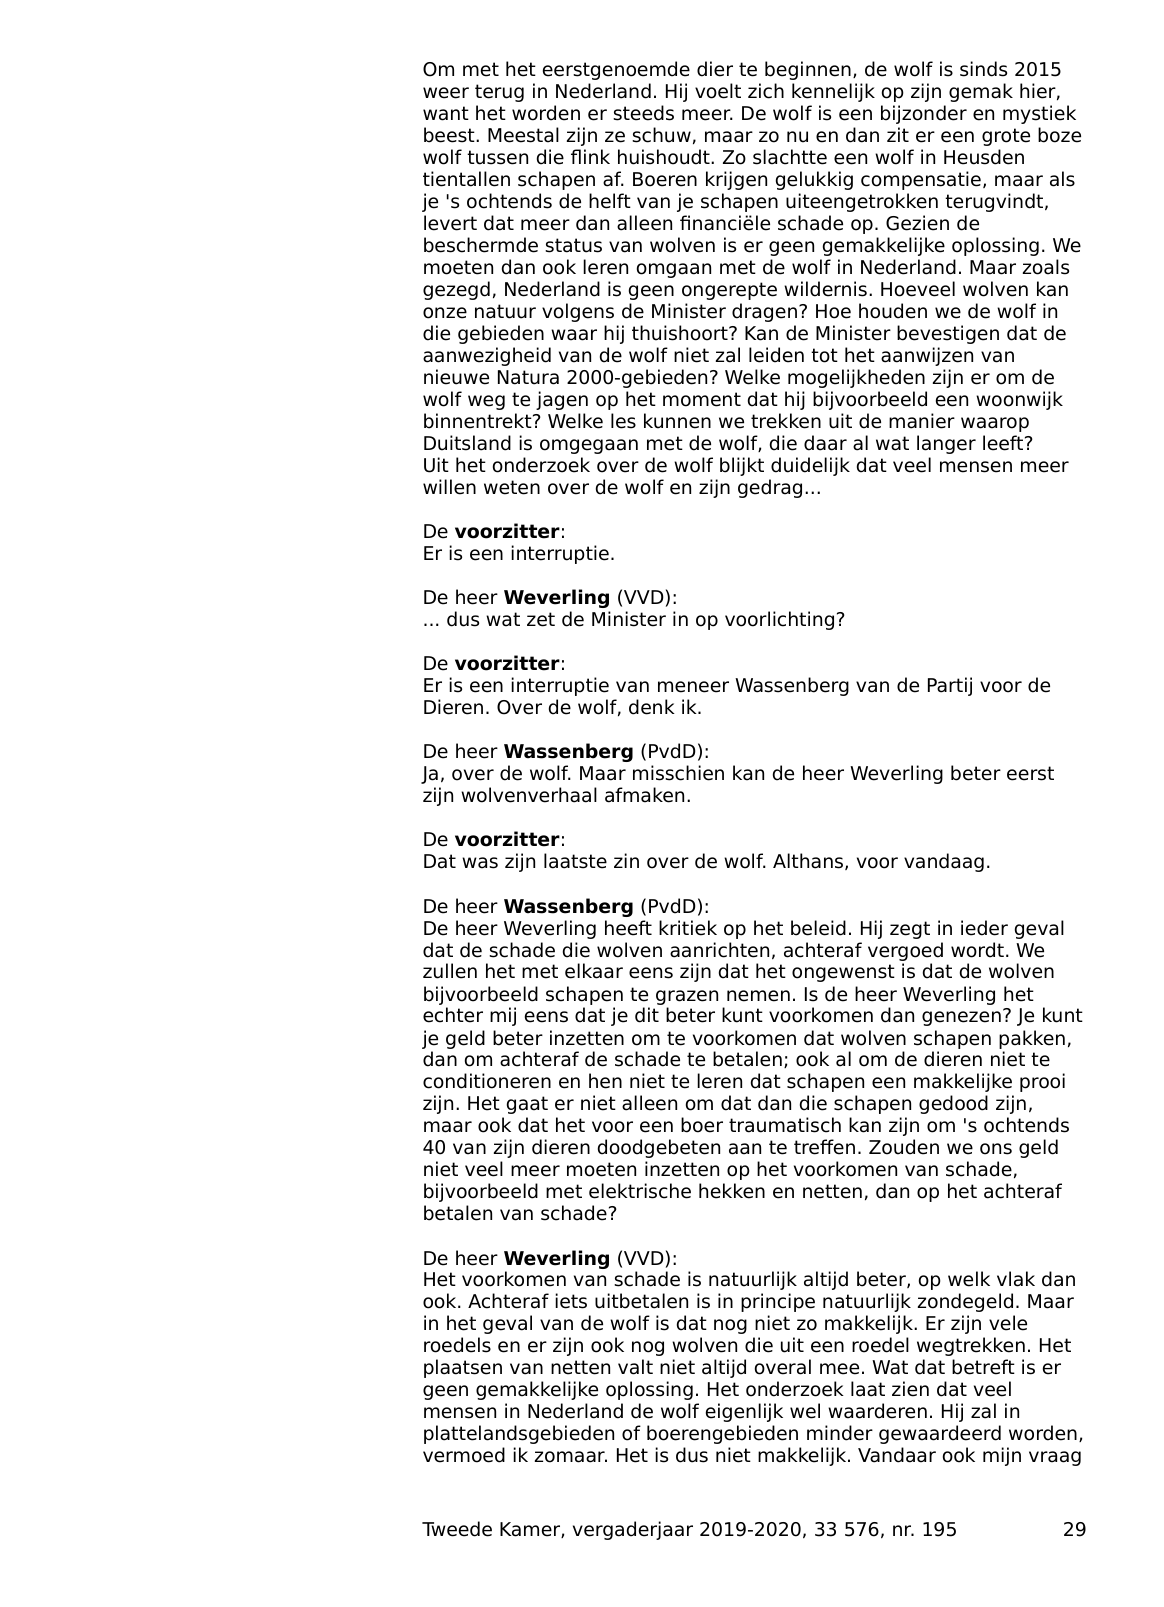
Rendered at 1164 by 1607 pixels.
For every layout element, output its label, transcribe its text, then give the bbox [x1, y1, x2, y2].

text Dat was zijn laatste zin over de wolf. Althans, voor vandaag. [422, 851, 1087, 873]
text De heer Wassenberg (PvdD): [422, 741, 1087, 763]
text Ja, over de wolf. Maar misschien kan de heer Weverling beter eerst zijn wolvenverhaal afmaken. [422, 763, 1087, 807]
text De voorzitter: [422, 521, 1087, 543]
text De heer Weverling heeft kritiek op het beleid. Hij zegt in ieder geval dat de schade die wolven aanrichten, achteraf vergoed wordt. We zullen het met elkaar eens zijn dat het ongewenst is dat de wolven bijvoorbeeld schapen te grazen nemen. Is de heer Weverling het echter mij eens dat je dit beter kunt voorkomen dan genezen? Je kunt je geld beter inzetten om te voorkomen dat wolven schapen pakken, dan om achteraf de schade te betalen; ook al om de dieren niet te conditioneren en hen niet te leren dat schapen een makkelijke prooi zijn. Het gaat er niet alleen om dat dan die schapen gedood zijn, maar ook dat het voor een boer traumatisch kan zijn om 's ochtends 40 van zijn dieren doodgebeten aan te treffen. Zouden we ons geld niet veel meer moeten inzetten op het voorkomen van schade, bijvoorbeeld met elektrische hekken en netten, dan op het achteraf betalen van schade? [422, 917, 1087, 1225]
text Uit het onderzoek over de wolf blijkt duidelijk dat veel mensen meer willen weten over de wolf en zijn gedrag... [422, 455, 1087, 499]
text De heer Wassenberg (PvdD): [422, 896, 1087, 917]
text De heer Weverling (VVD): [422, 587, 1087, 609]
text Er is een interruptie. [422, 543, 1087, 565]
text Het voorkomen van schade is natuurlijk altijd beter, op welk vlak dan ook. Achteraf iets uitbetalen is in principe natuurlijk zondegeld. Maar in het geval van de wolf is dat nog niet zo makkelijk. Er zijn vele roedels en er zijn ook nog wolven die uit een roedel wegtrekken. Het plaatsen van netten valt niet altijd overal mee. Wat dat betreft is er geen gemakkelijke oplossing. Het onderzoek laat zien dat veel mensen in Nederland de wolf eigenlijk wel waarderen. Hij zal in plattelandsgebieden of boerengebieden minder gewaardeerd worden, vermoed ik zomaar. Het is dus niet makkelijk. Vandaar ook mijn vraag [422, 1269, 1087, 1467]
text Om met het eerstgenoemde dier te beginnen, de wolf is sinds 2015 weer terug in Nederland. Hij voelt zich kennelijk op zijn gemak hier, want het worden er steeds meer. De wolf is een bijzonder en mystiek beest. Meestal zijn ze schuw, maar zo nu en dan zit er een grote boze wolf tussen die flink huishoudt. Zo slachtte een wolf in Heusden tientallen schapen af. Boeren krijgen gelukkig compensatie, maar als je 's ochtends de helft van je schapen uiteengetrokken terugvindt, levert dat meer dan alleen financiële schade op. Gezien de beschermde status van wolven is er geen gemakkelijke oplossing. We moeten dan ook leren omgaan met de wolf in Nederland. Maar zoals gezegd, Nederland is geen ongerepte wildernis. Hoeveel wolven kan onze natuur volgens de Minister dragen? Hoe houden we de wolf in die gebieden waar hij thuishoort? Kan de Minister bevestigen dat de aanwezigheid van de wolf niet zal leiden tot het aanwijzen van nieuwe Natura 2000-gebieden? Welke mogelijkheden zijn er om de wolf weg te jagen op het moment dat hij bijvoorbeeld een woonwijk binnentrekt? Welke les kunnen we trekken uit de manier waarop Duitsland is omgegaan met de wolf, die daar al wat langer leeft? [422, 59, 1087, 455]
text De voorzitter: [422, 653, 1087, 675]
text De heer Weverling (VVD): [422, 1247, 1087, 1269]
text Er is een interruptie van meneer Wassenberg van de Partij voor de Dieren. Over de wolf, denk ik. [422, 675, 1087, 719]
text ... dus wat zet de Minister in op voorlichting? [422, 609, 1087, 631]
text De voorzitter: [422, 829, 1087, 851]
